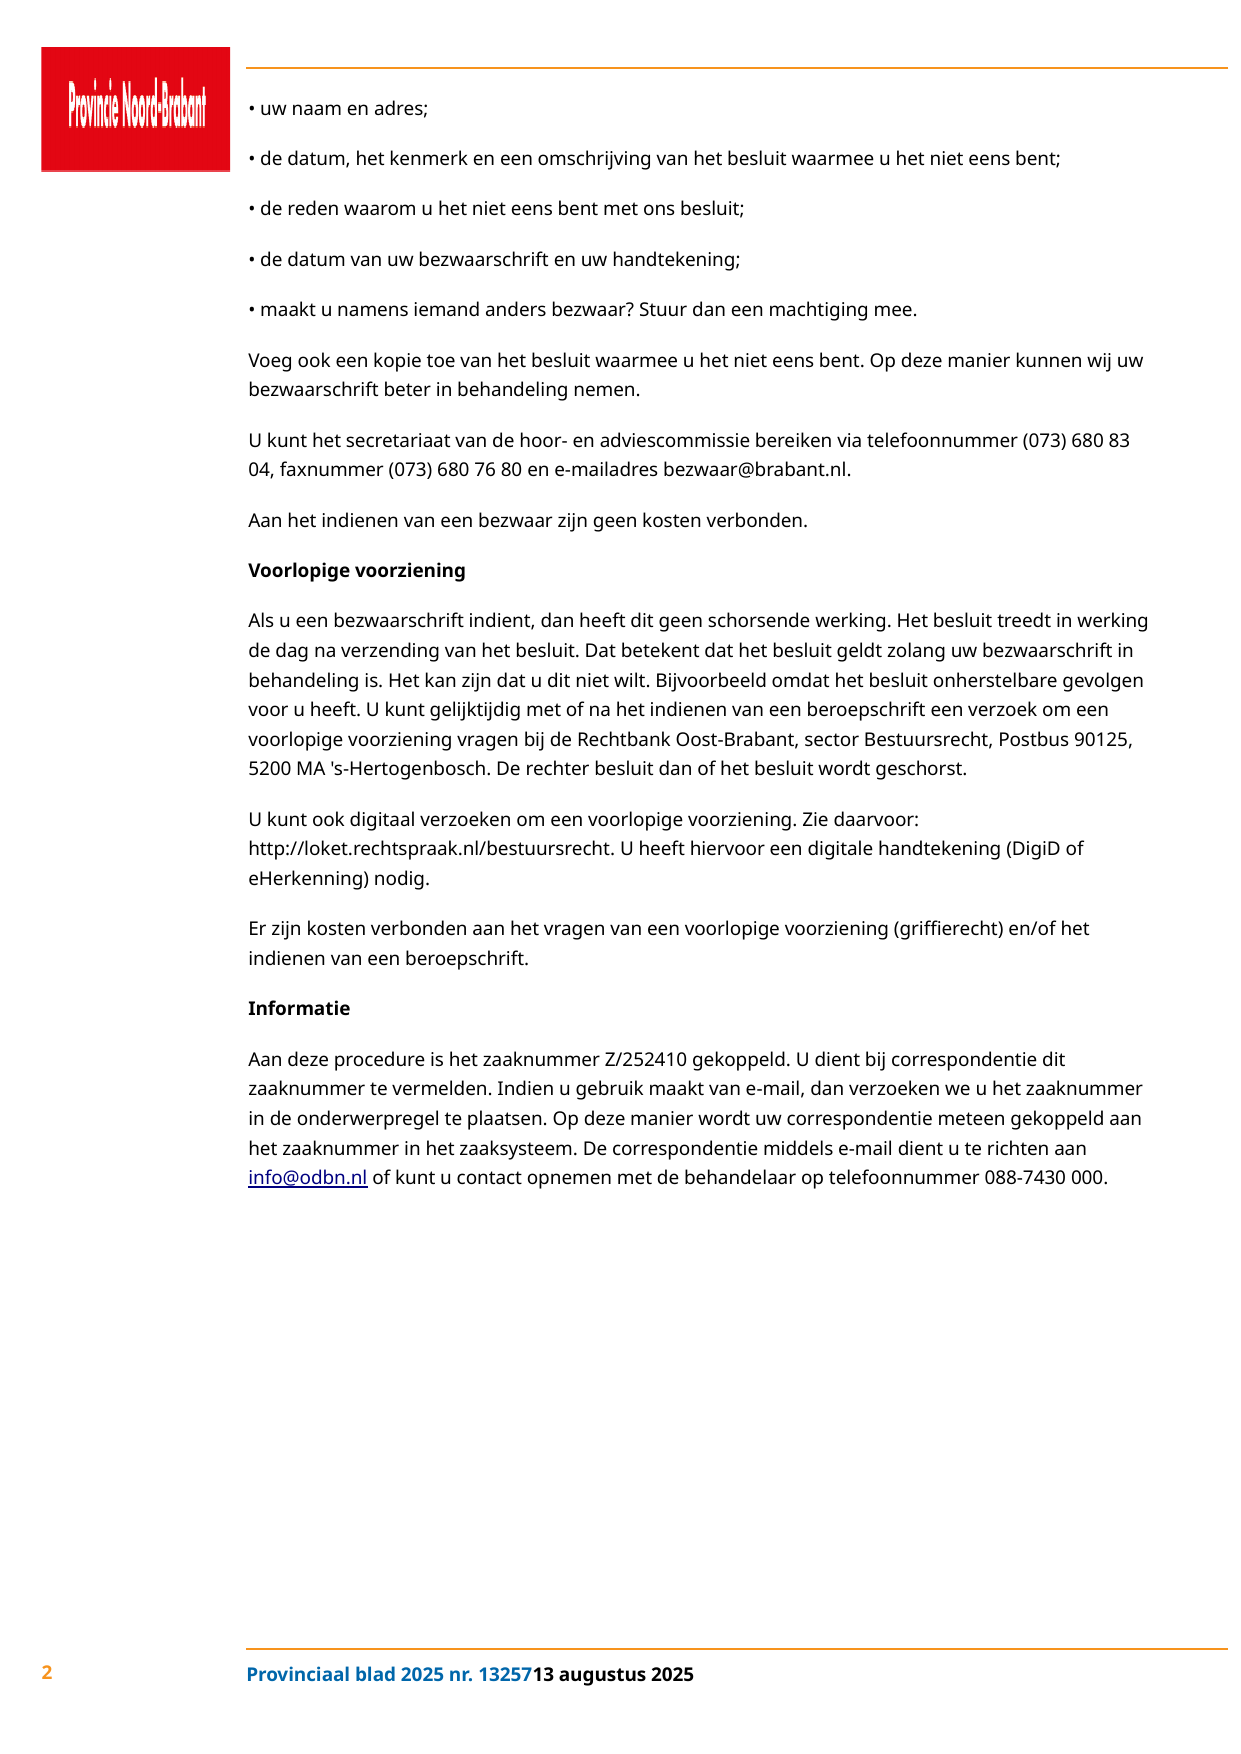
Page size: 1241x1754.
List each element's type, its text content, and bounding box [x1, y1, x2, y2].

text U kunt ook digitaal verzoeken om een voorlopige voorziening. Zie daarvoor: http://loket.rechtspraak.nl/bestuursrecht. U heeft hiervoor een digitale handtekening (DigiD of eHerkenning) nodig. [248, 806, 1152, 891]
text Er zijn kosten verbonden aan het vragen van een voorlopige voorziening (griffierecht) en/of het indienen van een beroepschrift. [248, 916, 1152, 971]
text Aan deze procedure is het zaaknummer Z/252410 gekoppeld. U dient bij correspondentie dit zaaknummer te vermelden. Indien u gebruik maakt van e-mail, dan verzoeken we u het zaaknummer in de onderwerpregel te plaatsen. Op deze manier wordt uw correspondentie meteen gekoppeld aan het zaaknummer in het zaaksysteem. De correspondentie middels e-mail dient u te richten aan info@odbn.nl of kunt u contact opnemen met de behandelaar op telefoonnummer 088-7430 000. [248, 1046, 1152, 1190]
text Als u een bezwaarschrift indient, dan heeft dit geen schorsende werking. Het besluit treedt in werking de dag na verzending van het besluit. Dat betekent dat het besluit geldt zolang uw bezwaarschrift in behandeling is. Het kan zijn dat u dit niet wilt. Bijvoorbeeld omdat het besluit onherstelbare gevolgen voor u heeft. U kunt gelijktijdig met of na het indienen van een beroepschrift een verzoek om een voorlopige voorziening vragen bij de Rechtbank Oost-Brabant, sector Bestuursrecht, Postbus 90125, 5200 MA 's‑Hertogenbosch. De rechter besluit dan of het besluit wordt geschorst. [248, 608, 1152, 781]
text • maakt u namens iemand anders bezwaar? Stuur dan een machtiging mee. [248, 296, 1152, 322]
text Voeg ook een kopie toe van het besluit waarmee u het niet eens bent. Op deze manier kunnen wij uw bezwaarschrift beter in behandeling nemen. [248, 347, 1152, 402]
text • de datum, het kenmerk en een omschrijving van het besluit waarmee u het niet eens bent; [248, 145, 1152, 171]
text • uw naam en adres; [248, 95, 1152, 121]
text U kunt het secretariaat van de hoor- en adviescommissie bereiken via telefoonnummer (073) 680 83 04, faxnummer (073) 680 76 80 en e-mailadres bezwaar@brabant.nl. [248, 427, 1152, 482]
text • de reden waarom u het niet eens bent met ons besluit; [248, 196, 1152, 221]
text Aan het indienen van een bezwaar zijn geen kosten verbonden. [248, 507, 1152, 533]
picture [41, 47, 231, 172]
text Informatie [248, 996, 1152, 1021]
text Voorlopige voorziening [248, 557, 1152, 583]
text • de datum van uw bezwaarschrift en uw handtekening; [248, 246, 1152, 272]
